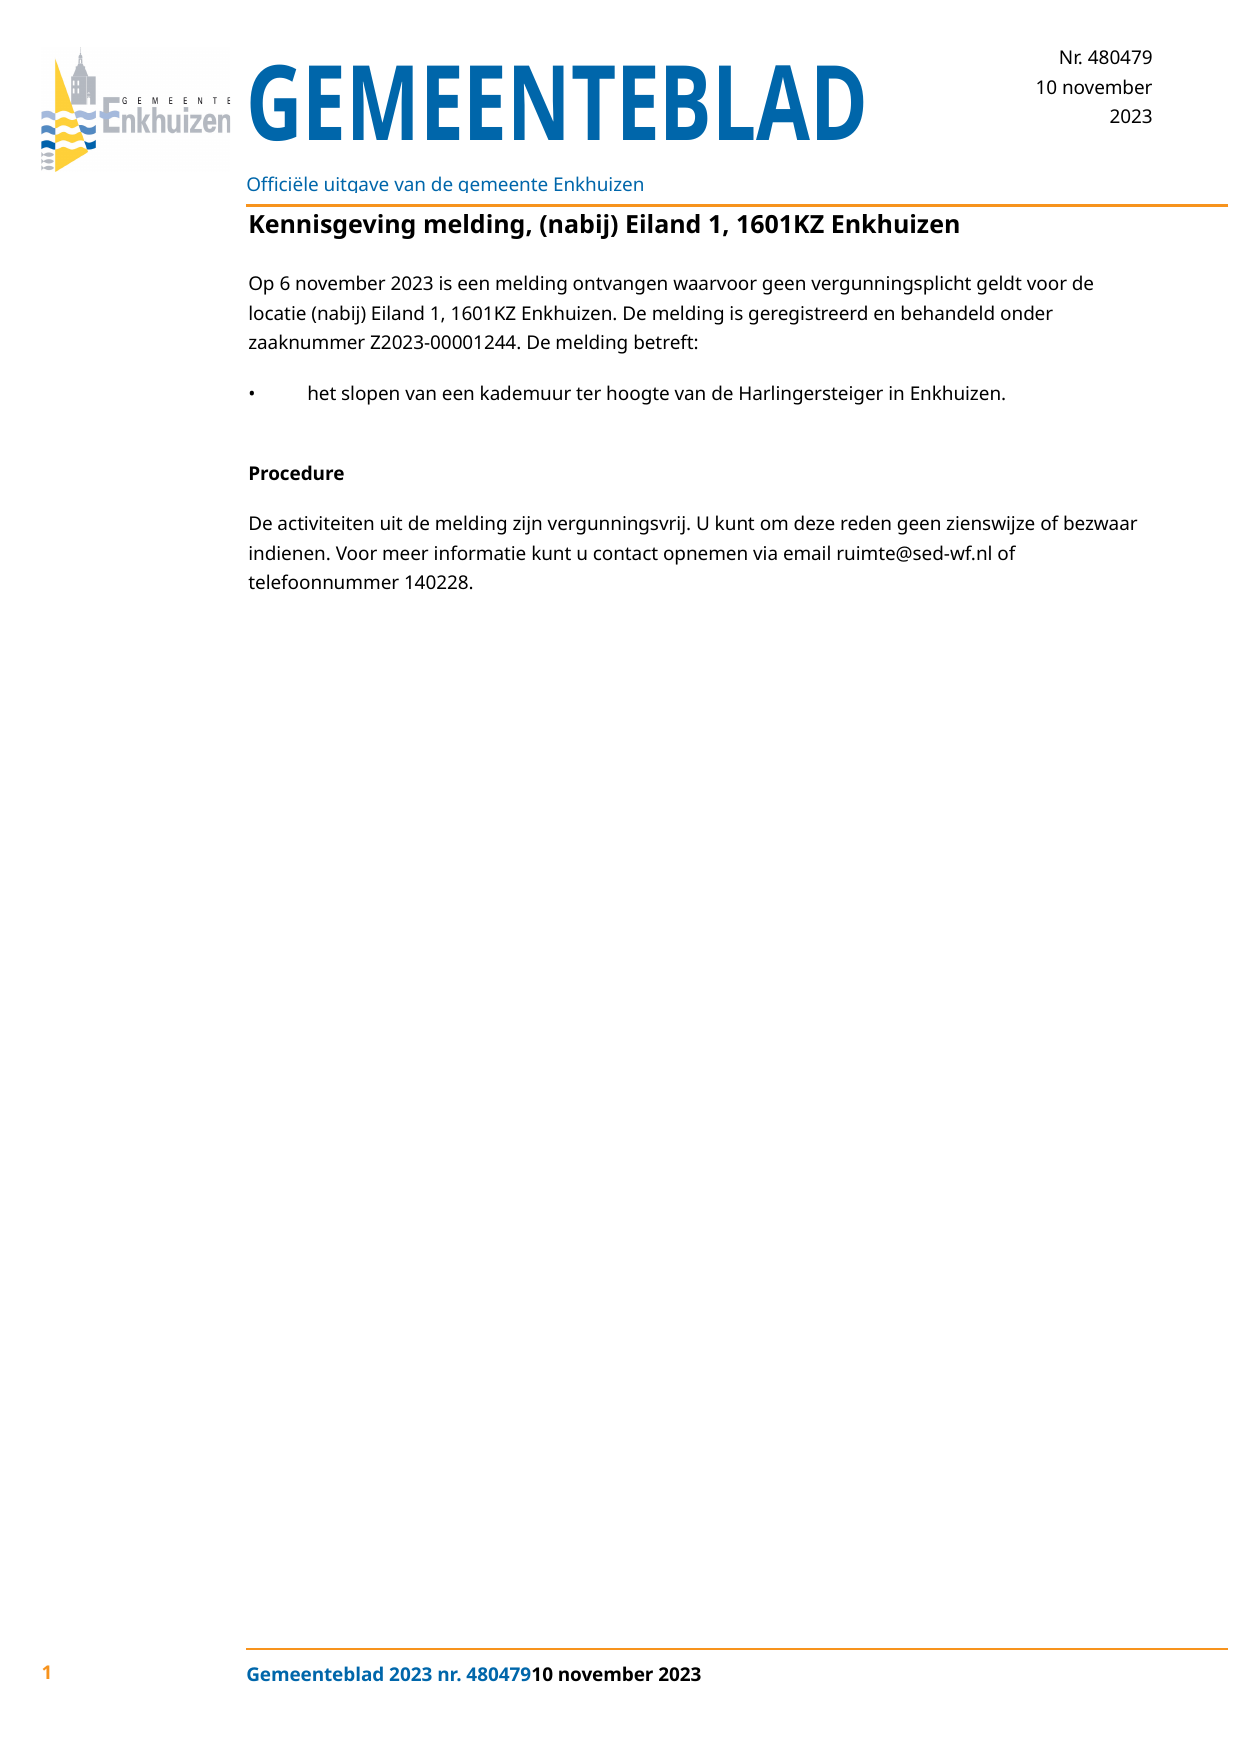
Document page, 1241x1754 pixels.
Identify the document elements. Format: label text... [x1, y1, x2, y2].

list het slopen van een kademuur ter hoogte van de Harlingersteiger in Enkhuizen. [248, 380, 1152, 406]
text De activiteiten uit de melding zijn vergunningsvrij. U kunt om deze reden geen zienswijze of bezwaar indienen. Voor meer informatie kunt u contact opnemen via email ruimte@sed-wf.nl of telefoonnummer 140228. [248, 510, 1152, 595]
text Kennisgeving melding, (nabij) Eiland 1, 1601KZ Enkhuizen [248, 207, 1152, 241]
text Procedure [248, 460, 1152, 486]
text Op 6 november 2023 is een melding ontvangen waarvoor geen vergunningsplicht geldt voor de locatie (nabij) Eiland 1, 1601KZ Enkhuizen. De melding is geregistreerd en behandeld onder zaaknummer Z2023-00001244. De melding betreft: [248, 270, 1152, 355]
picture [41, 47, 231, 172]
